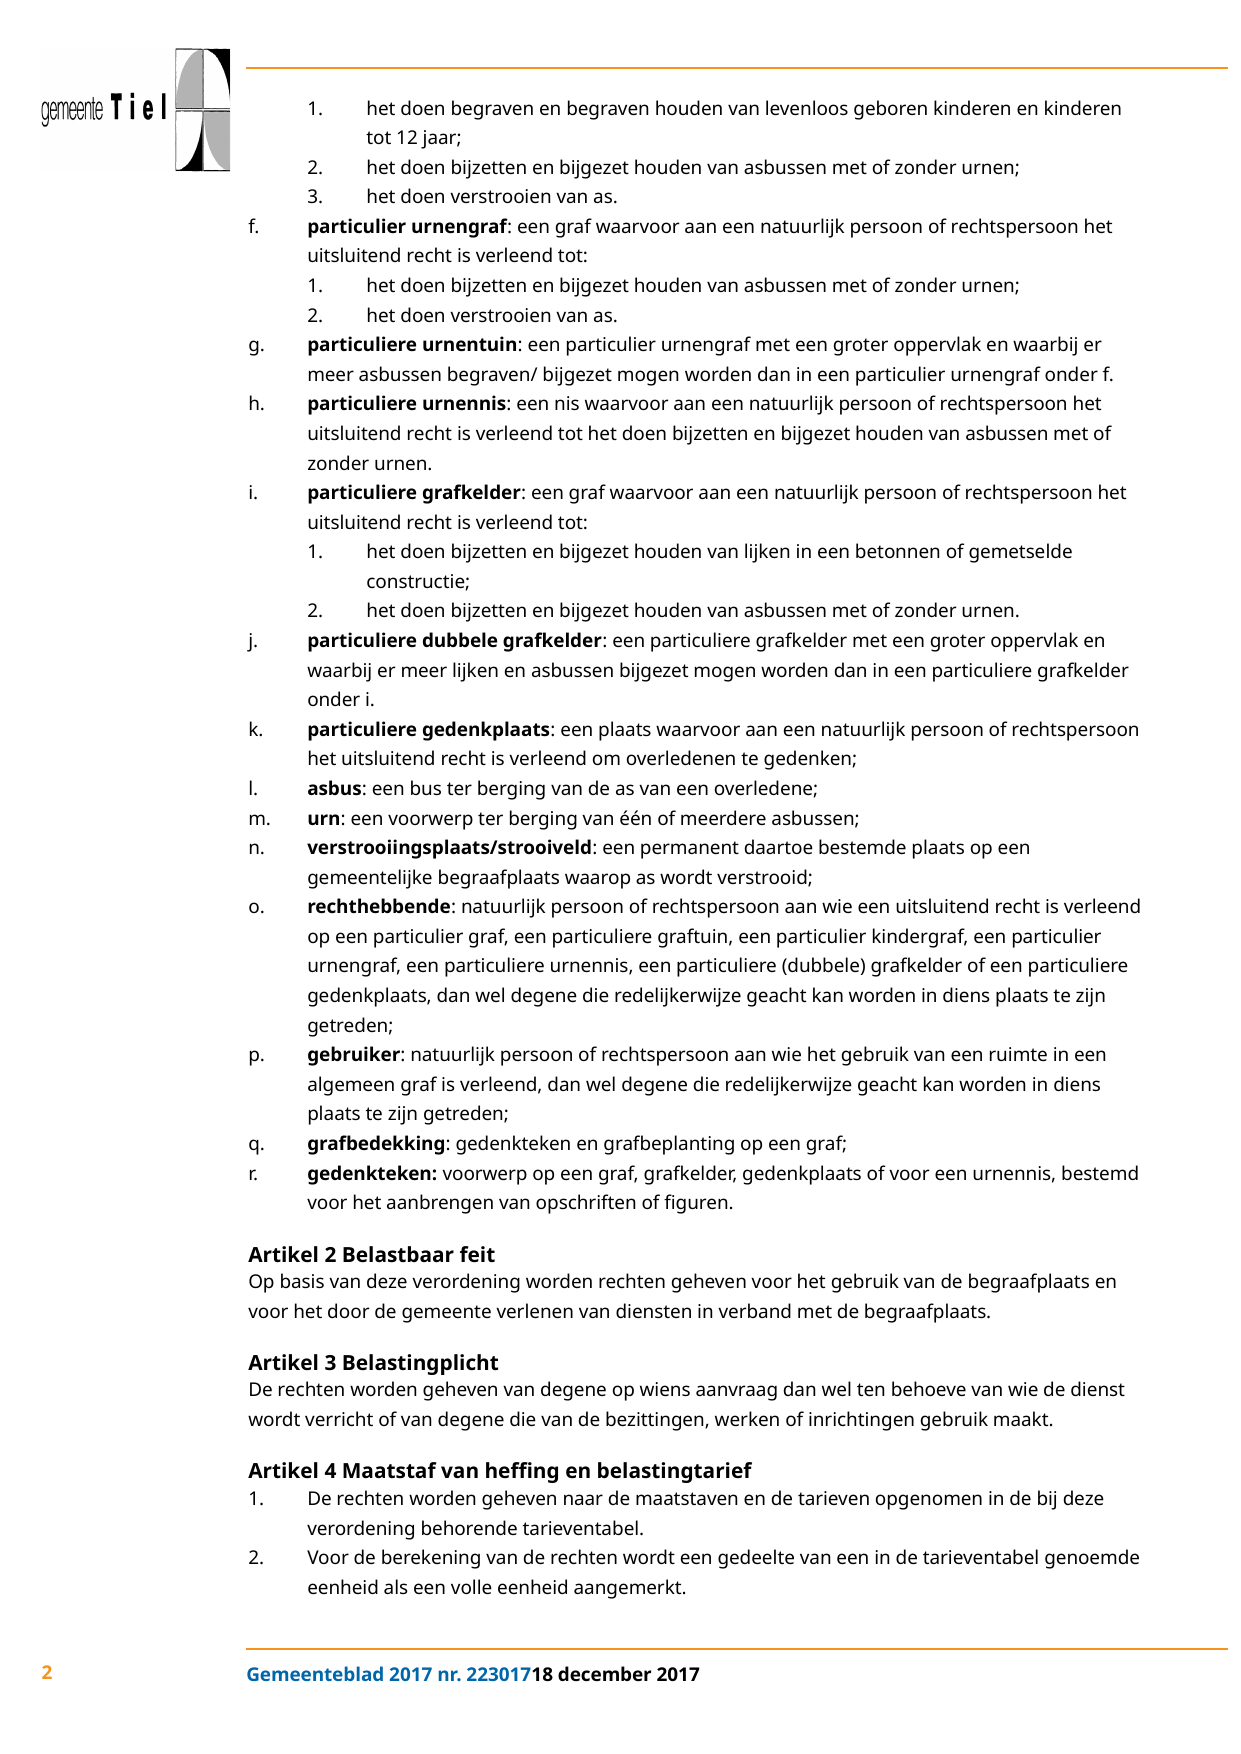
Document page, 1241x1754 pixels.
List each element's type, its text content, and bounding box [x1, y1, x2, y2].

list het doen begraven en begraven houden van levenloos geboren kinderen en kinderen tot 12 jaar; [307, 95, 1152, 150]
list particuliere urnennis: een nis waarvoor aan een natuurlijk persoon of rechtspersoon het uitsluitend recht is verleend tot het doen bijzetten en bijgezet houden van asbussen met of zonder urnen. [248, 391, 1152, 476]
list het doen bijzetten en bijgezet houden van asbussen met of zonder urnen; [307, 154, 1152, 180]
text De rechten worden geheven van degene op wiens aanvraag dan wel ten behoeve van wie de dienst wordt verricht of van degene die van de bezittingen, werken of inrichtingen gebruik maakt. [248, 1377, 1152, 1432]
list particuliere dubbele grafkelder: een particuliere grafkelder met een groter oppervlak en waarbij er meer lijken en asbussen bijgezet mogen worden dan in een particuliere grafkelder onder i. [248, 627, 1152, 712]
text Op basis van deze verordening worden rechten geheven voor het gebruik van de begraafplaats en voor het door de gemeente verlenen van diensten in verband met de begraafplaats. [248, 1268, 1152, 1323]
list asbus: een bus ter berging van de as van een overledene; [248, 775, 1152, 801]
picture [41, 47, 231, 172]
list gedenkteken: voorwerp op een graf, grafkelder, gedenkplaats of voor een urnennis, bestemd voor het aanbrengen van opschriften of figuren. [248, 1160, 1152, 1215]
list het doen bijzetten en bijgezet houden van asbussen met of zonder urnen. [307, 598, 1152, 623]
list het doen bijzetten en bijgezet houden van asbussen met of zonder urnen; [307, 272, 1152, 298]
list het doen verstrooien van as. [307, 183, 1152, 209]
list particulier urnengraf: een graf waarvoor aan een natuurlijk persoon of rechtspersoon het uitsluitend recht is verleend tot: [248, 213, 1152, 268]
list grafbedekking: gedenkteken en grafbeplanting op een graf; [248, 1130, 1152, 1156]
list particuliere grafkelder: een graf waarvoor aan een natuurlijk persoon of rechtspersoon het uitsluitend recht is verleend tot: [248, 479, 1152, 535]
list particuliere gedenkplaats: een plaats waarvoor aan een natuurlijk persoon of rechtspersoon het uitsluitend recht is verleend om overledenen te gedenken; [248, 716, 1152, 771]
text Artikel 2 Belastbaar feit [248, 1240, 1152, 1268]
list verstrooiingsplaats/strooiveld: een permanent daartoe bestemde plaats op een gemeentelijke begraafplaats waarop as wordt verstrooid; [248, 834, 1152, 890]
list gebruiker: natuurlijk persoon of rechtspersoon aan wie het gebruik van een ruimte in een algemeen graf is verleend, dan wel degene die redelijkerwijze geacht kan worden in diens plaats te zijn getreden; [248, 1041, 1152, 1126]
list De rechten worden geheven naar de maatstaven en de tarieven opgenomen in de bij deze verordening behorende tarieventabel. [248, 1485, 1152, 1540]
list urn: een voorwerp ter berging van één of meerdere asbussen; [248, 805, 1152, 831]
list Voor de berekening van de rechten wordt een gedeelte van een in de tarieventabel genoemde eenheid als een volle eenheid aangemerkt. [248, 1544, 1152, 1599]
list het doen bijzetten en bijgezet houden van lijken in een betonnen of gemetselde constructie; [307, 538, 1152, 594]
list het doen verstrooien van as. [307, 302, 1152, 328]
list particuliere urnentuin: een particulier urnengraf met een groter oppervlak en waarbij er meer asbussen begraven/ bijgezet mogen worden dan in een particulier urnengraf onder f. [248, 331, 1152, 387]
text Artikel 4 Maatstaf van heffing en belastingtarief [248, 1457, 1152, 1485]
text Artikel 3 Belastingplicht [248, 1348, 1152, 1377]
list rechthebbende: natuurlijk persoon of rechtspersoon aan wie een uitsluitend recht is verleend op een particulier graf, een particuliere graftuin, een particulier kindergraf, een particulier urnengraf, een particuliere urnennis, een particuliere (dubbele) grafkelder of een particuliere gedenkplaats, dan wel degene die redelijkerwijze geacht kan worden in diens plaats te zijn getreden; [248, 893, 1152, 1038]
